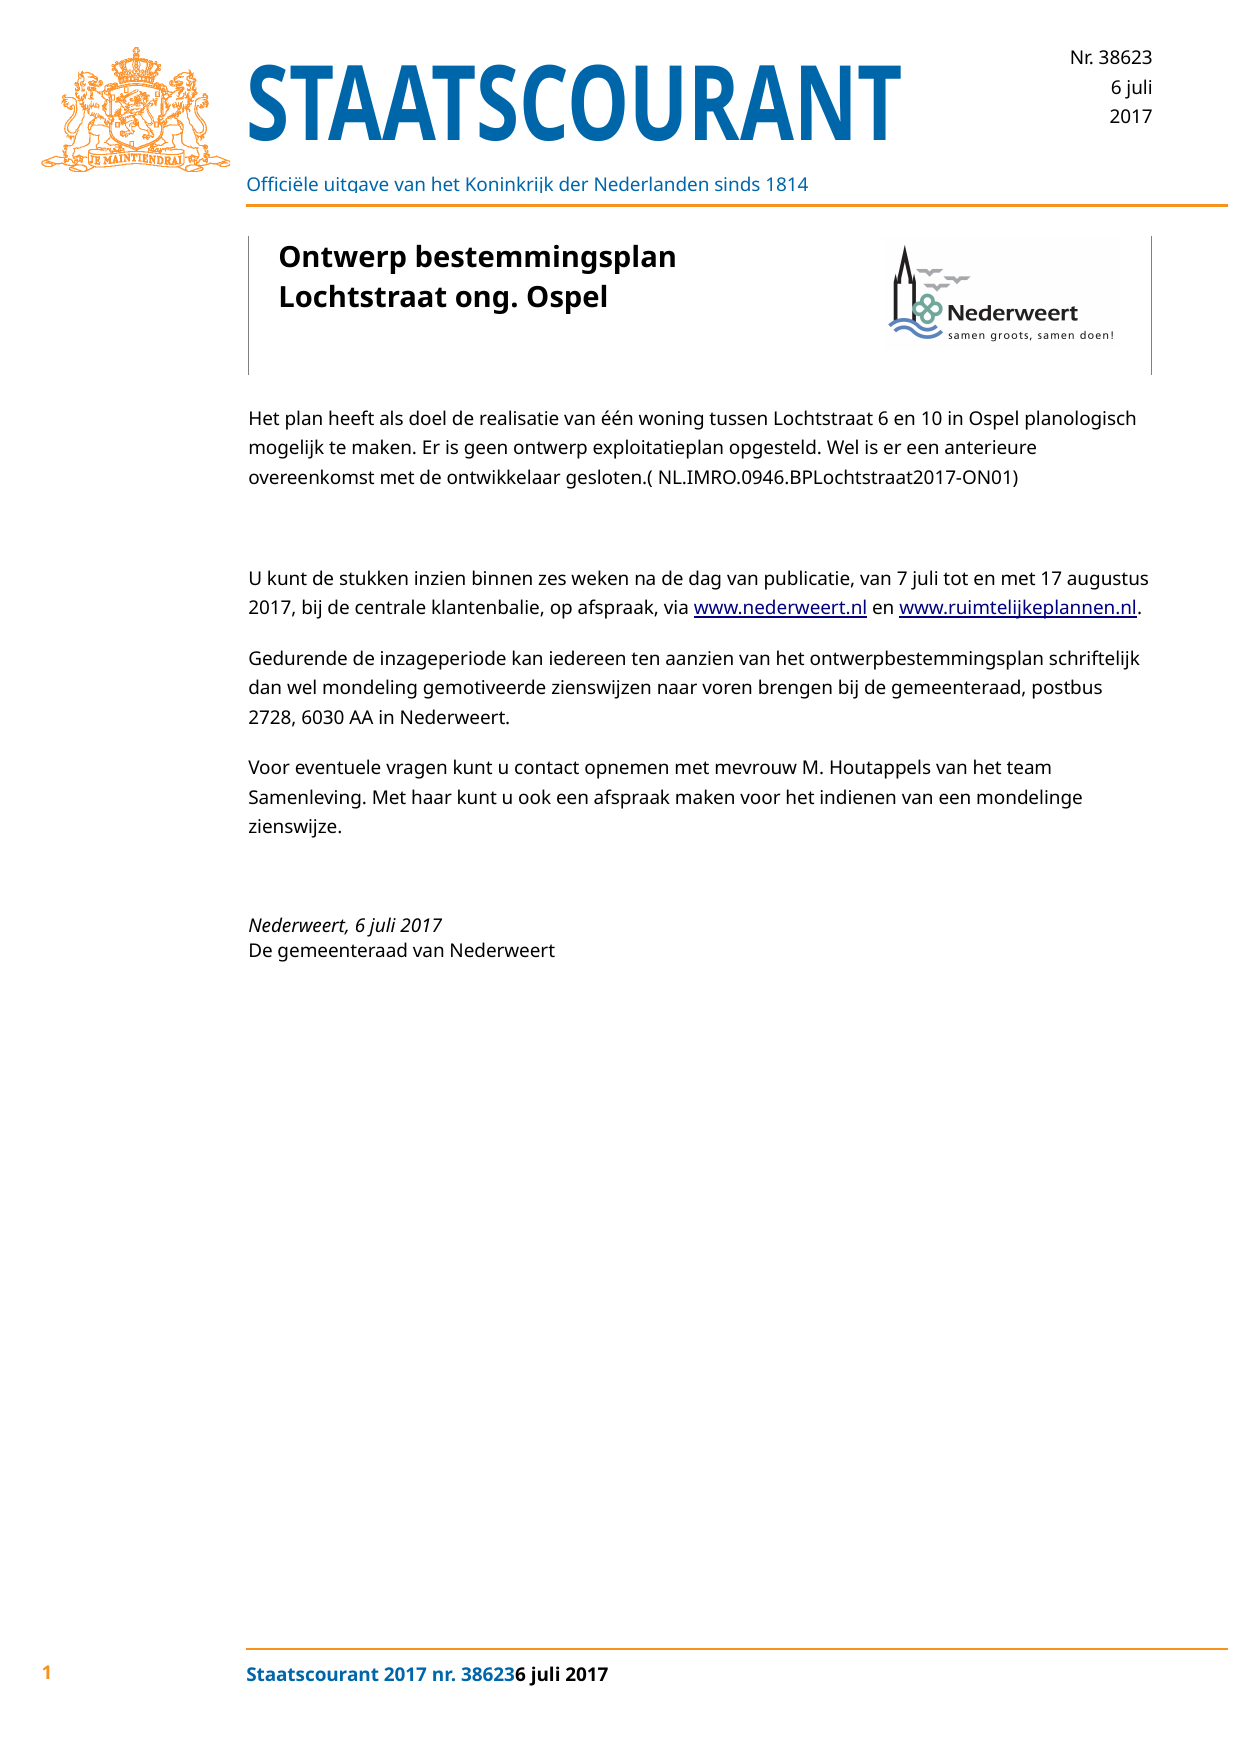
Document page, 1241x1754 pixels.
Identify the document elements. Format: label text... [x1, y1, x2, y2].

table_header Ontwerp bestemmingsplan Lochtstraat ong. Ospel [249, 236, 850, 375]
text U kunt de stukken inzien binnen zes weken na de dag van publicatie, van 7 juli tot en met 17 augustus 2017, bij de centrale klantenbalie, op afspraak, via www.nederweert.nl en www.ruimtelijkeplannen.nl. [248, 565, 1152, 620]
picture [882, 236, 1119, 350]
picture [41, 47, 231, 172]
text Het plan heeft als doel de realisatie van één woning tussen Lochtstraat 6 en 10 in Ospel planologisch mogelijk te maken. Er is geen ontwerp exploitatieplan opgesteld. Wel is er een anterieure overeenkomst met de ontwikkelaar gesloten.( NL.IMRO.0946.BPLochtstraat2017-ON01) [248, 405, 1152, 490]
text De gemeenteraad van Nederweert [248, 938, 1152, 963]
text Gedurende de inzageperiode kan iedereen ten aanzien van het ontwerpbestemmingsplan schriftelijk dan wel mondeling gemotiveerde zienswijzen naar voren brengen bij de gemeenteraad, postbus 2728, 6030 AA in Nederweert. [248, 645, 1152, 730]
table_header [850, 236, 1151, 375]
text Voor eventuele vragen kunt u contact opnemen met mevrouw M. Houtappels van het team Samenleving. Met haar kunt u ook een afspraak maken voor het indienen van een mondelinge zienswijze. [248, 754, 1152, 839]
text Nederweert, 6 juli 2017 [248, 912, 1152, 938]
